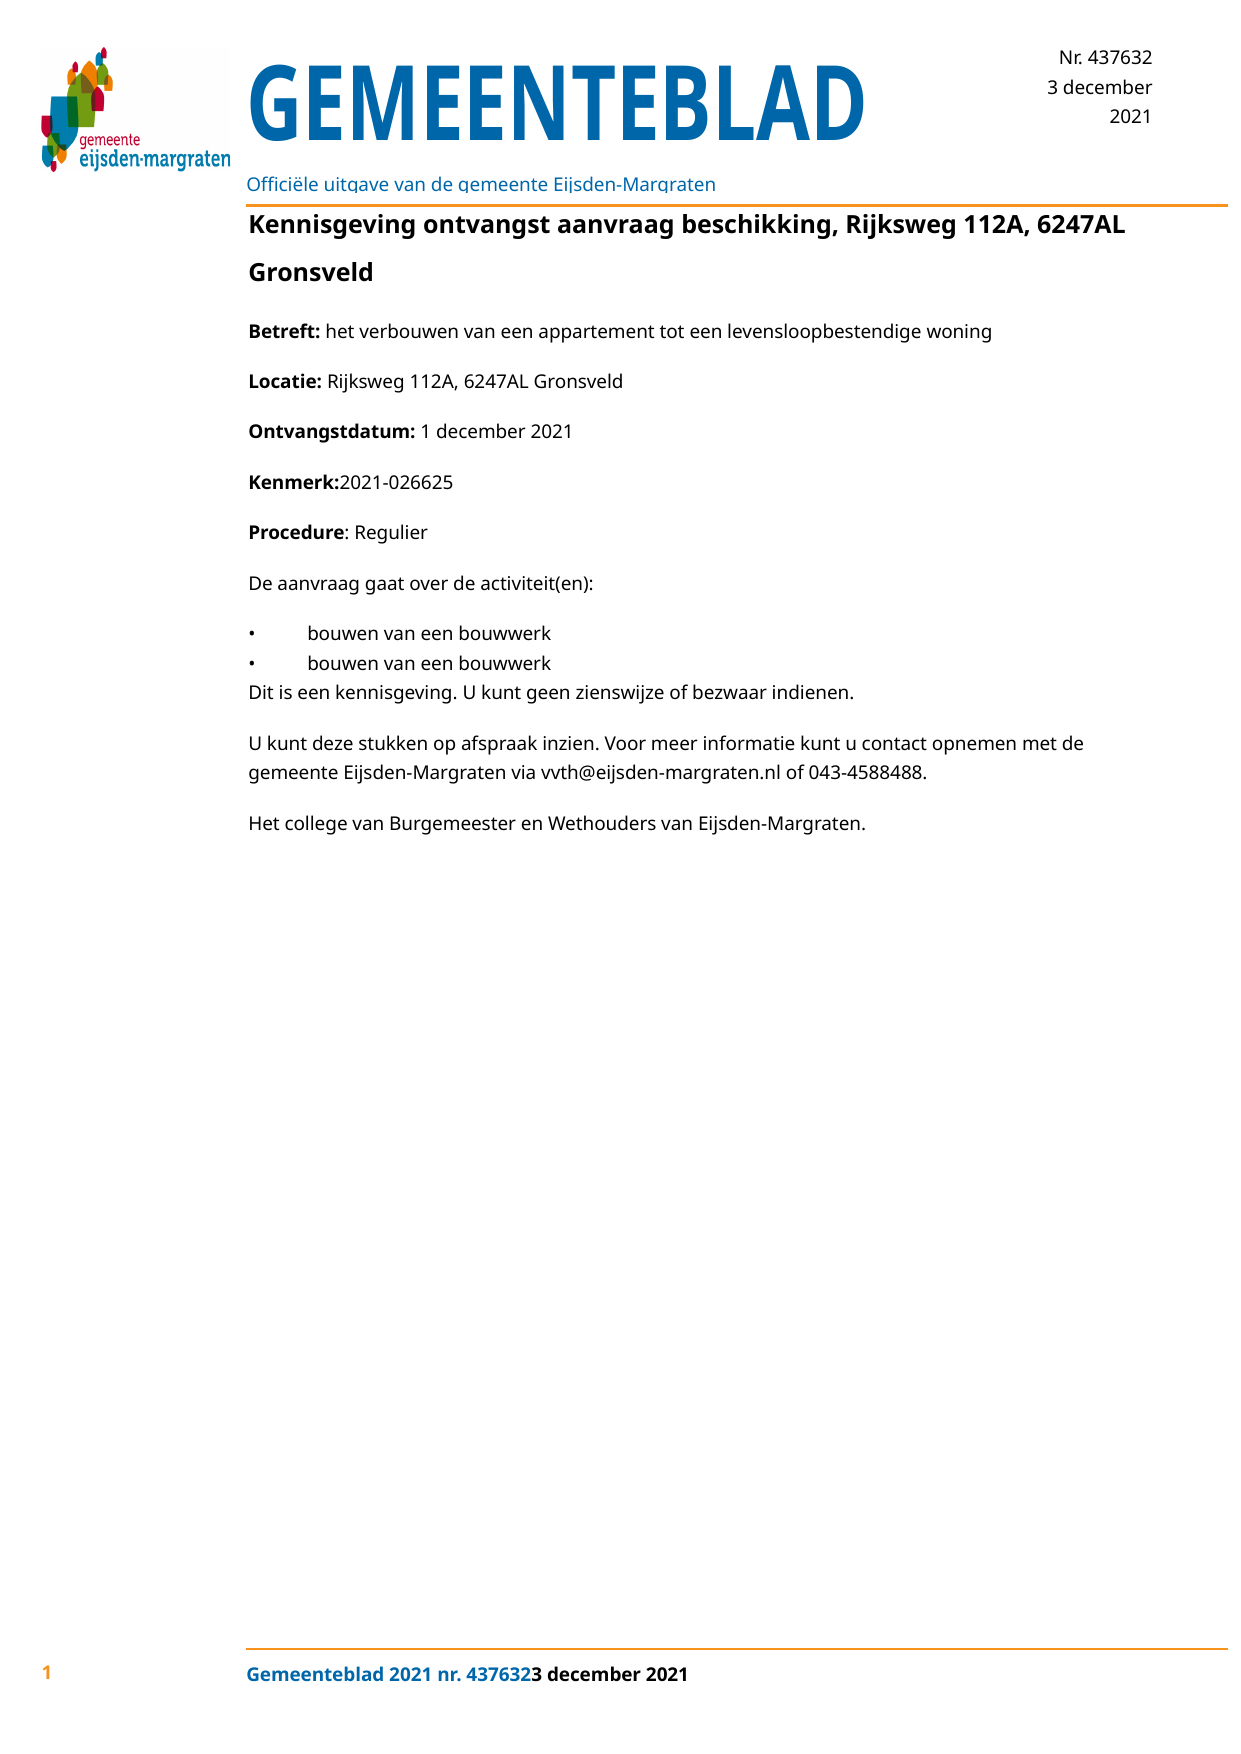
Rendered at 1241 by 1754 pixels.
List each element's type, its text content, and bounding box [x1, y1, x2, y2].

text Kenmerk:2021-026625 [248, 469, 1152, 495]
text Kennisgeving ontvangst aanvraag beschikking, Rijksweg 112A, 6247AL Gronsveld [248, 207, 1152, 288]
text Betreft: het verbouwen van een appartement tot een levensloopbestendige woning [248, 318, 1152, 344]
list bouwen van een bouwwerk [248, 650, 1152, 676]
text U kunt deze stukken op afspraak inzien. Voor meer informatie kunt u contact opnemen met de gemeente Eijsden-Margraten via vvth@eijsden-margraten.nl of 043-4588488. [248, 730, 1152, 785]
text Locatie: Rijksweg 112A, 6247AL Gronsveld [248, 368, 1152, 394]
text Procedure: Regulier [248, 519, 1152, 545]
text De aanvraag gaat over de activiteit(en): [248, 570, 1152, 596]
text Ontvangstdatum: 1 december 2021 [248, 419, 1152, 444]
list bouwen van een bouwwerk [248, 620, 1152, 646]
text Het college van Burgemeester en Wethouders van Eijsden-Margraten. [248, 810, 1152, 836]
text Dit is een kennisgeving. U kunt geen zienswijze of bezwaar indienen. [248, 679, 1152, 705]
picture [41, 47, 231, 172]
